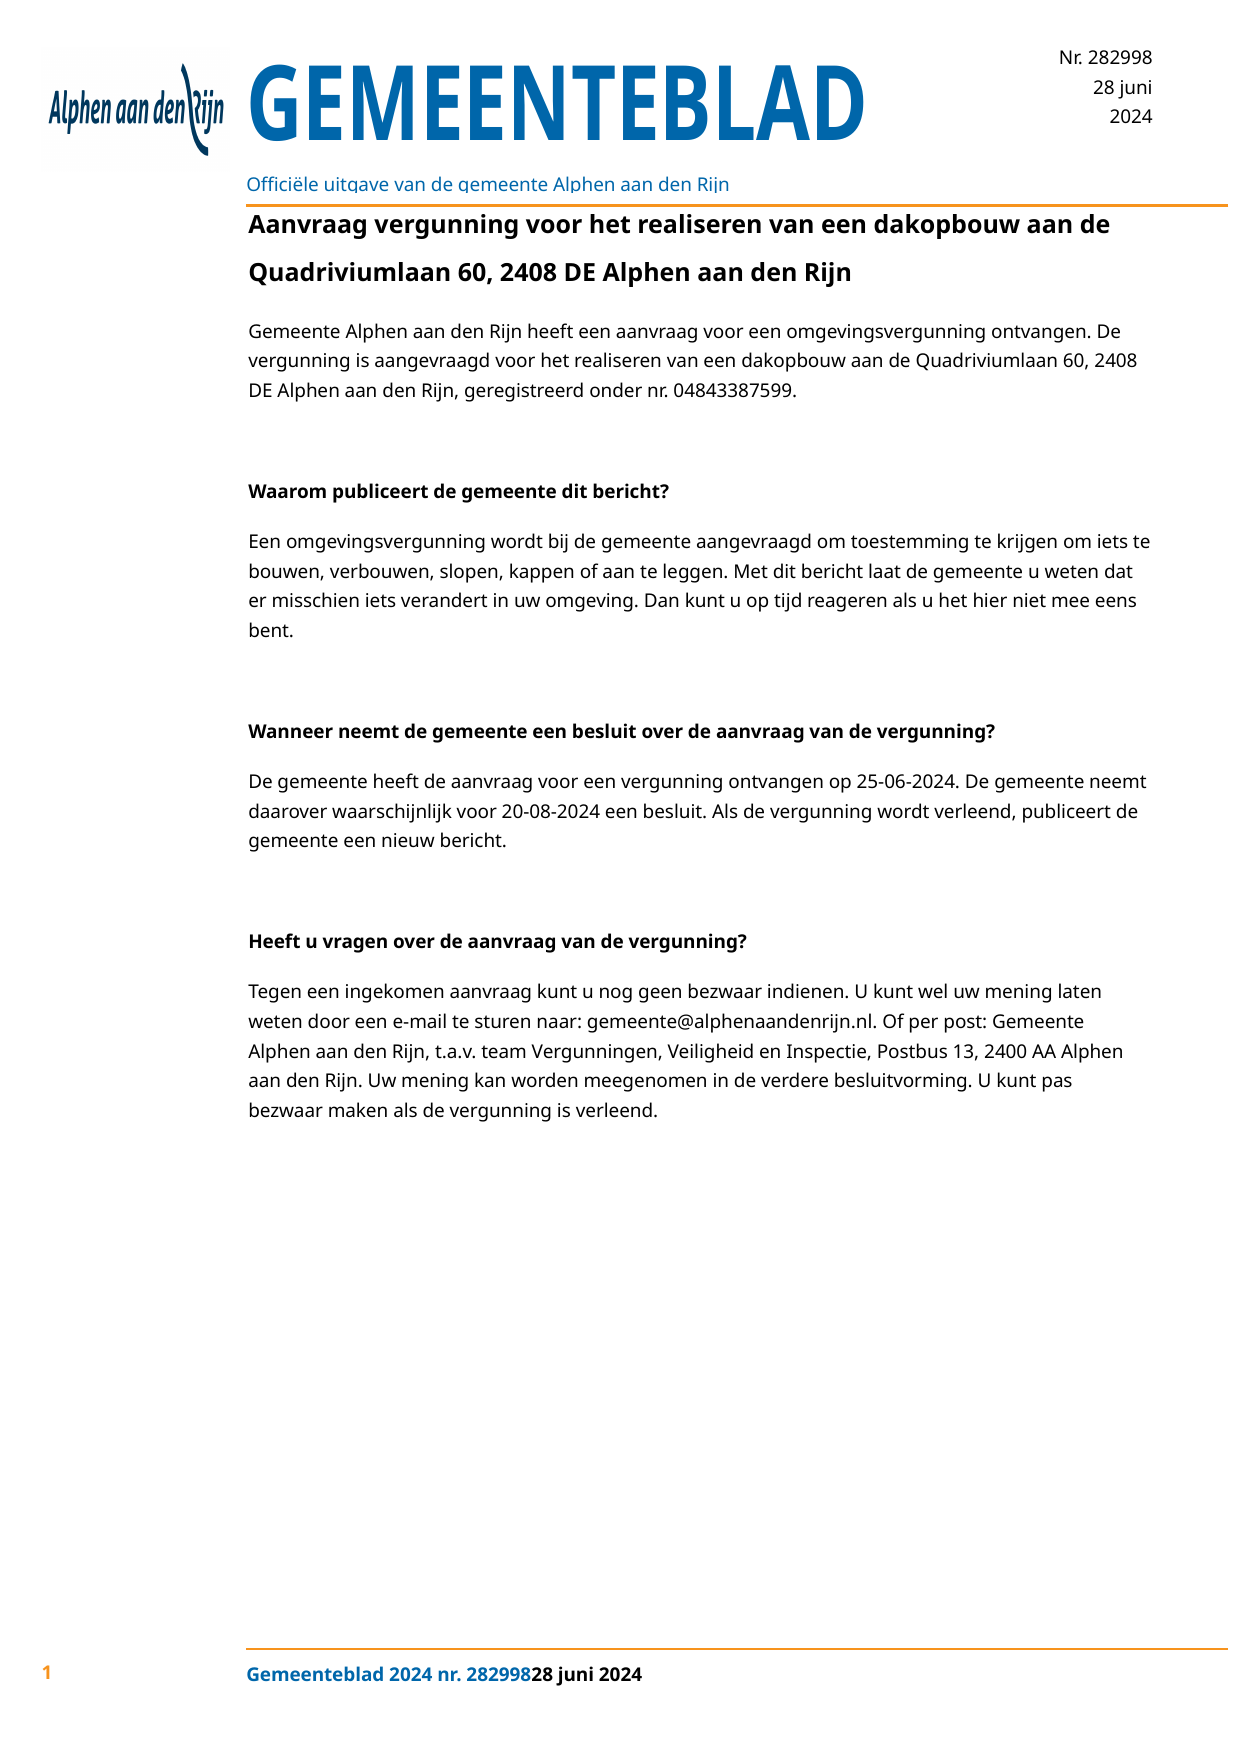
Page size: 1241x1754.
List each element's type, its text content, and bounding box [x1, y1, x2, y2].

text De gemeente heeft de aanvraag voor een vergunning ontvangen op 25-06-2024. De gemeente neemt daarover waarschijnlijk voor 20-08-2024 een besluit. Als de vergunning wordt verleend, publiceert de gemeente een nieuw bericht. [248, 768, 1152, 853]
text Tegen een ingekomen aanvraag kunt u nog geen bezwaar indienen. U kunt wel uw mening laten weten door een e-mail te sturen naar: gemeente@alphenaandenrijn.nl. Of per post: Gemeente Alphen aan den Rijn, t.a.v. team Vergunningen, Veiligheid en Inspectie, Postbus 13, 2400 AA Alphen aan den Rijn. Uw mening kan worden meegenomen in de verdere besluitvorming. U kunt pas bezwaar maken als de vergunning is verleend. [248, 979, 1152, 1123]
text Gemeente Alphen aan den Rijn heeft een aanvraag voor een omgevingsvergunning ontvangen. De vergunning is aangevraagd voor het realiseren van een dakopbouw aan de Quadriviumlaan 60, 2408 DE Alphen aan den Rijn, geregistreerd onder nr. 04843387599. [248, 318, 1152, 403]
text Aanvraag vergunning voor het realiseren van een dakopbouw aan de Quadriviumlaan 60, 2408 DE Alphen aan den Rijn [248, 207, 1152, 288]
text Heeft u vragen over de aanvraag van de vergunning? [248, 928, 1152, 954]
text Een omgevingsvergunning wordt bij de gemeente aangevraagd om toestemming te krijgen om iets te bouwen, verbouwen, slopen, kappen of aan te leggen. Met dit bericht laat de gemeente u weten dat er misschien iets verandert in uw omgeving. Dan kunt u op tijd reageren als u het hier niet mee eens bent. [248, 528, 1152, 643]
text Wanneer neemt de gemeente een besluit over de aanvraag van de vergunning? [248, 718, 1152, 744]
picture [41, 47, 231, 172]
text Waarom publiceert de gemeente dit bericht? [248, 478, 1152, 504]
